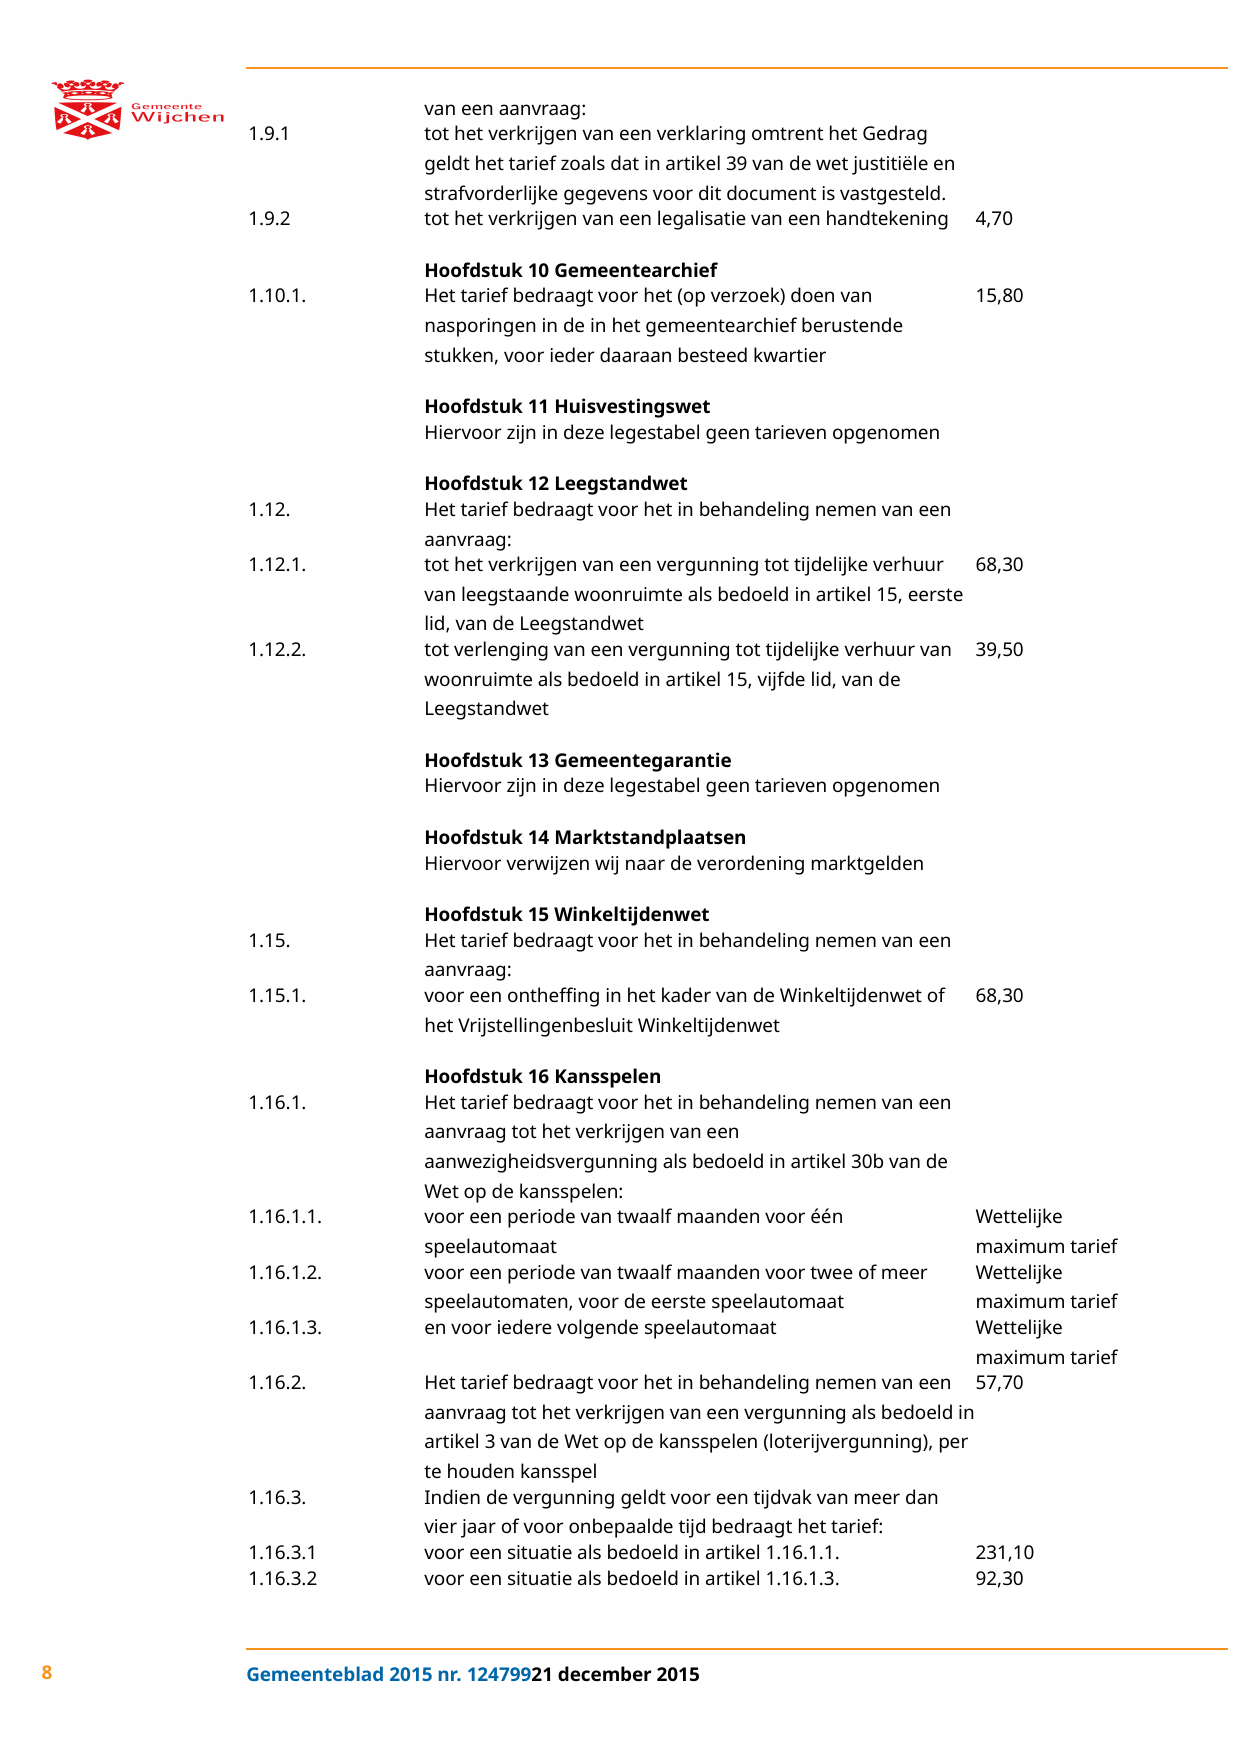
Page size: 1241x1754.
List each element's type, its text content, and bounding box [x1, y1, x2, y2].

table_cell 1.16.2. [248, 1370, 424, 1484]
table_cell 1.16.3.1 [248, 1539, 424, 1565]
table_cell Hoofdstuk 15 Winkeltijdenwet [424, 901, 975, 927]
table_cell [248, 445, 424, 470]
table_cell 68,30 [975, 551, 1152, 636]
table_cell [424, 1038, 975, 1063]
table_cell Wettelijke maximum tarief [975, 1314, 1152, 1369]
table_cell en voor iedere volgende speelautomaat [424, 1314, 975, 1369]
table_cell [248, 1064, 424, 1089]
table_cell [248, 747, 424, 773]
table_cell tot het verkrijgen van een legalisatie van een handtekening [424, 205, 975, 231]
table_cell Wettelijke maximum tarief [975, 1204, 1152, 1259]
table_cell [248, 419, 424, 445]
table_cell Hoofdstuk 16 Kansspelen [424, 1064, 975, 1089]
table_cell [424, 231, 975, 257]
table_cell [975, 927, 1152, 982]
table_cell Hoofdstuk 14 Marktstandplaatsen [424, 824, 975, 850]
table_cell [248, 470, 424, 496]
table_cell [975, 393, 1152, 419]
table_cell [975, 799, 1152, 824]
table_cell Hiervoor verwijzen wij naar de verordening marktgelden [424, 850, 975, 876]
table_cell 1.10.1. [248, 283, 424, 367]
table_cell 39,50 [975, 636, 1152, 721]
table_cell [975, 1484, 1152, 1539]
table_cell Het tarief bedraagt voor het in behandeling nemen van een aanvraag: [424, 496, 975, 551]
picture [41, 47, 231, 172]
table_cell [424, 368, 975, 393]
table_cell [975, 419, 1152, 445]
table_cell [975, 1064, 1152, 1089]
table_cell [248, 799, 424, 824]
table_cell Hoofdstuk 13 Gemeentegarantie [424, 747, 975, 773]
table_cell 57,70 [975, 1370, 1152, 1484]
table_cell 1.15.1. [248, 983, 424, 1038]
table_cell [975, 95, 1152, 121]
table_cell [248, 1038, 424, 1063]
table_cell [975, 773, 1152, 798]
table_cell [975, 121, 1152, 205]
table_cell [975, 1038, 1152, 1063]
table_cell Het tarief bedraagt voor het in behandeling nemen van een aanvraag: [424, 927, 975, 982]
table_cell [975, 257, 1152, 283]
table_cell Wettelijke maximum tarief [975, 1259, 1152, 1314]
table_cell [248, 721, 424, 747]
table_cell [248, 824, 424, 850]
table_cell tot het verkrijgen van een vergunning tot tijdelijke verhuur van leegstaande woonruimte als bedoeld in artikel 15, eerste lid, van de Leegstandwet [424, 551, 975, 636]
table_cell [424, 799, 975, 824]
table_cell 1.15. [248, 927, 424, 982]
table_cell [248, 876, 424, 901]
table_cell [975, 721, 1152, 747]
table_cell Hoofdstuk 12 Leegstandwet [424, 470, 975, 496]
table_cell 1.16.1.3. [248, 1314, 424, 1369]
table_cell [248, 257, 424, 283]
table_cell 1.12.1. [248, 551, 424, 636]
table_cell 68,30 [975, 983, 1152, 1038]
table_cell [975, 496, 1152, 551]
table_cell 1.16.1.1. [248, 1204, 424, 1259]
table_cell [975, 876, 1152, 901]
table_cell voor een situatie als bedoeld in artikel 1.16.1.3. [424, 1565, 975, 1591]
table_cell 1.12. [248, 496, 424, 551]
table_cell 1.9.2 [248, 205, 424, 231]
table_cell 15,80 [975, 283, 1152, 367]
table_cell 231,10 [975, 1539, 1152, 1565]
table_cell tot verlenging van een vergunning tot tijdelijke verhuur van woonruimte als bedoeld in artikel 15, vijfde lid, van de Leegstandwet [424, 636, 975, 721]
table_cell Het tarief bedraagt voor het (op verzoek) doen van nasporingen in de in het gemeentearchief berustende stukken, voor ieder daaraan besteed kwartier [424, 283, 975, 367]
table_cell voor een periode van twaalf maanden voor één speelautomaat [424, 1204, 975, 1259]
table_cell [975, 231, 1152, 257]
table_cell Hoofdstuk 10 Gemeentearchief [424, 257, 975, 283]
table_cell 1.16.1. [248, 1089, 424, 1204]
table_cell voor een situatie als bedoeld in artikel 1.16.1.1. [424, 1539, 975, 1565]
table_cell [975, 850, 1152, 876]
table_cell [248, 393, 424, 419]
table_cell [424, 876, 975, 901]
table_cell voor een ontheffing in het kader van de Winkeltijdenwet of het Vrijstellingenbesluit Winkeltijdenwet [424, 983, 975, 1038]
table_cell [975, 901, 1152, 927]
table_cell 1.16.3.2 [248, 1565, 424, 1591]
table_cell [248, 773, 424, 798]
table_cell [248, 901, 424, 927]
table_cell [424, 445, 975, 470]
table_cell [424, 721, 975, 747]
table_cell Hiervoor zijn in deze legestabel geen tarieven opgenomen [424, 773, 975, 798]
table_cell [975, 470, 1152, 496]
table_cell 1.9.1 [248, 121, 424, 205]
table_cell voor een periode van twaalf maanden voor twee of meer speelautomaten, voor de eerste speelautomaat [424, 1259, 975, 1314]
table_cell [975, 1089, 1152, 1204]
table_cell [975, 445, 1152, 470]
table_cell [248, 231, 424, 257]
table_cell Hoofdstuk 11 Huisvestingswet [424, 393, 975, 419]
table_cell [248, 368, 424, 393]
table_cell 92,30 [975, 1565, 1152, 1591]
table_cell Indien de vergunning geldt voor een tijdvak van meer dan vier jaar of voor onbepaalde tijd bedraagt het tarief: [424, 1484, 975, 1539]
table_cell tot het verkrijgen van een verklaring omtrent het Gedrag geldt het tarief zoals dat in artikel 39 van de wet justitiële en strafvorderlijke gegevens voor dit document is vastgesteld. [424, 121, 975, 205]
table_cell [248, 95, 424, 121]
table_cell [248, 850, 424, 876]
table_cell 1.12.2. [248, 636, 424, 721]
table_cell [975, 824, 1152, 850]
table_cell Het tarief bedraagt voor het in behandeling nemen van een aanvraag tot het verkrijgen van een vergunning als bedoeld in artikel 3 van de Wet op de kansspelen (loterijvergunning), per te houden kansspel [424, 1370, 975, 1484]
table_cell Het tarief bedraagt voor het in behandeling nemen van een aanvraag tot het verkrijgen van een aanwezigheidsvergunning als bedoeld in artikel 30b van de Wet op de kansspelen: [424, 1089, 975, 1204]
table_cell [975, 368, 1152, 393]
table_cell 4,70 [975, 205, 1152, 231]
table_cell [975, 747, 1152, 773]
table_cell van een aanvraag: [424, 95, 975, 121]
table_cell 1.16.3. [248, 1484, 424, 1539]
table_cell Hiervoor zijn in deze legestabel geen tarieven opgenomen [424, 419, 975, 445]
table_cell 1.16.1.2. [248, 1259, 424, 1314]
